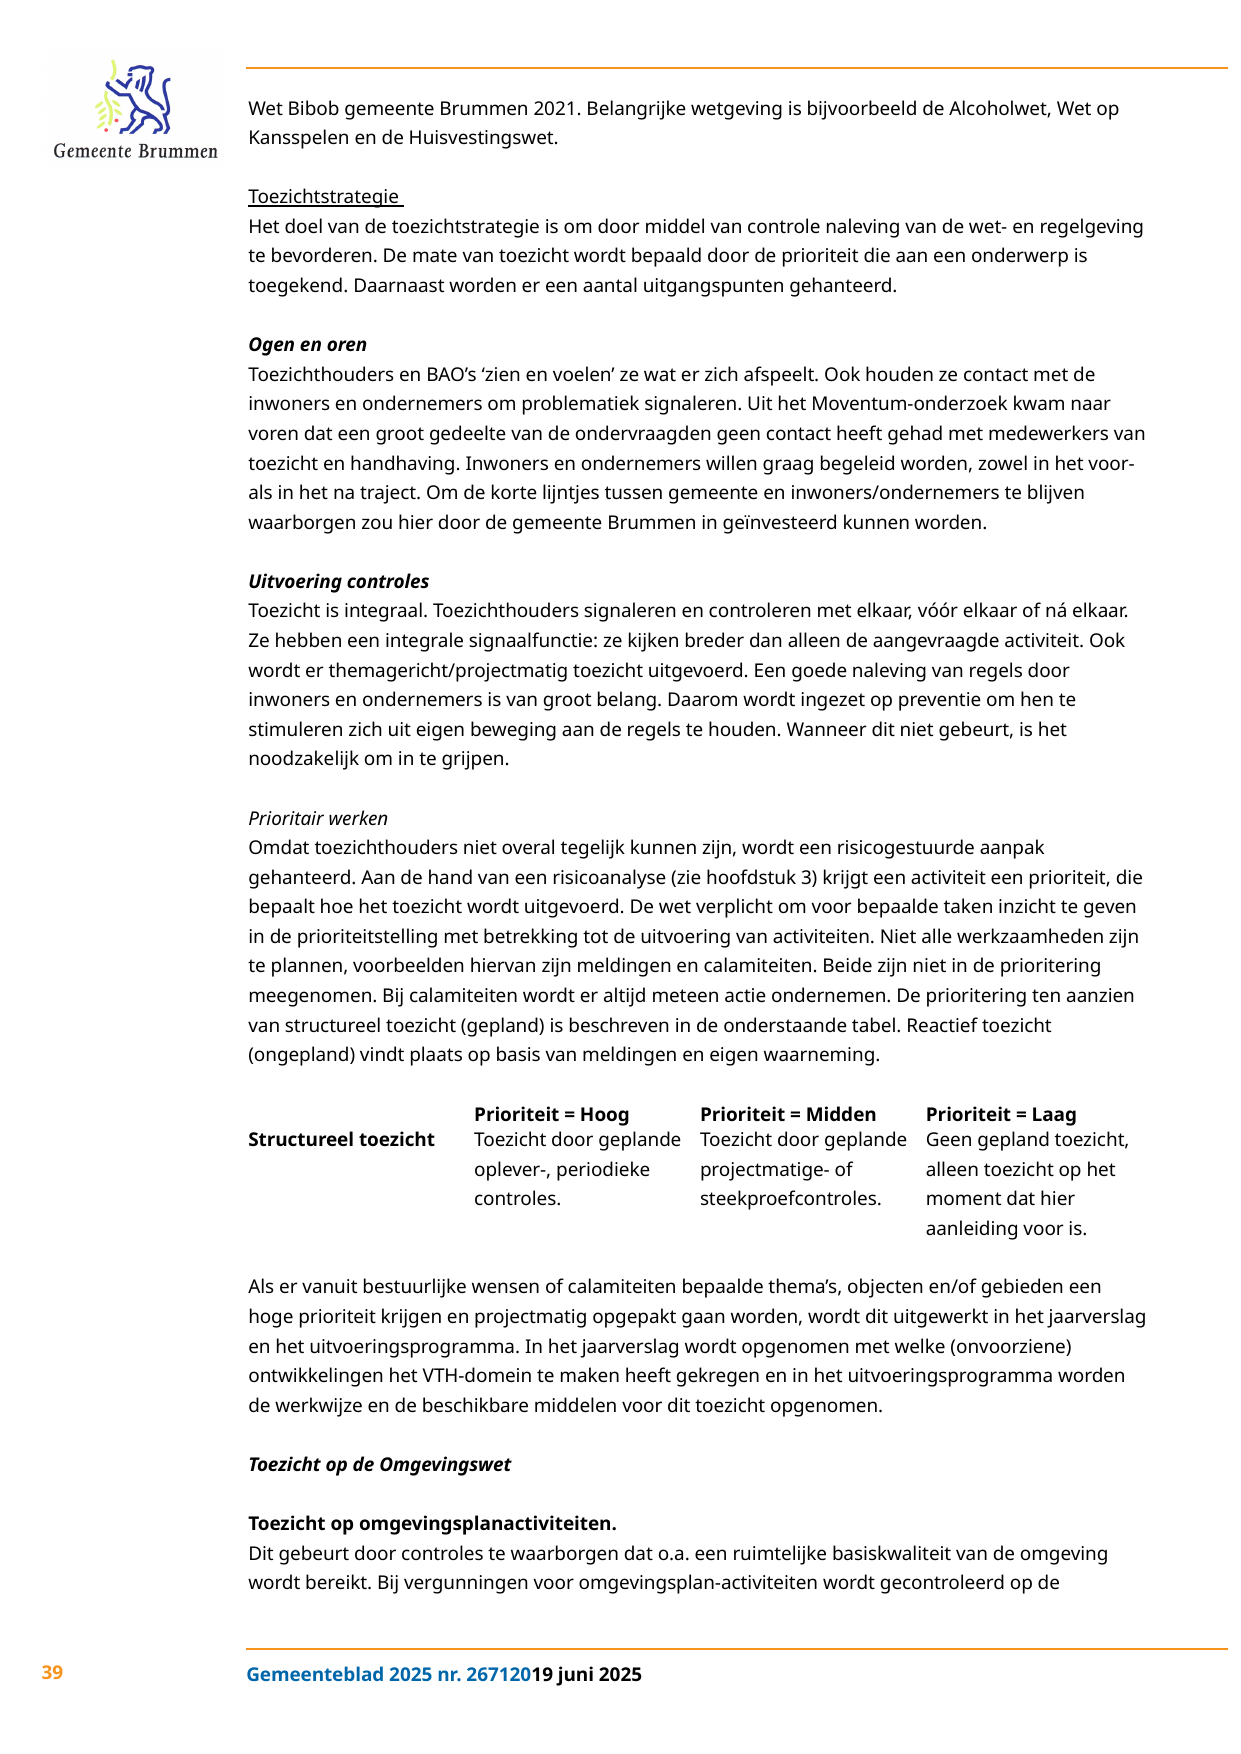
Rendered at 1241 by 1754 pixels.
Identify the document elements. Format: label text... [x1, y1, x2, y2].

text Toezicht is integraal. Toezichthouders signaleren en controleren met elkaar, vóór elkaar of ná elkaar. Ze hebben een integrale signaalfunctie: ze kijken breder dan alleen de aangevraagde activiteit. Ook wordt er themagericht/projectmatig toezicht uitgevoerd. Een goede naleving van regels door inwoners en ondernemers is van groot belang. Daarom wordt ingezet op preventie om hen te stimuleren zich uit eigen beweging aan de regels te houden. Wanneer dit niet gebeurt, is het noodzakelijk om in te grijpen. [248, 598, 1152, 771]
table_header Prioriteit = Midden [700, 1101, 926, 1126]
text Toezicht op de Omgevingswet [248, 1451, 1152, 1477]
table_cell Structureel toezicht [248, 1126, 474, 1241]
table_header Prioriteit = Hoog [474, 1101, 700, 1126]
table_cell Toezicht door geplande projectmatige- of steekproefcontroles. [700, 1126, 926, 1241]
table_header [248, 1101, 474, 1126]
picture [41, 47, 231, 172]
text Als er vanuit bestuurlijke wensen of calamiteiten bepaalde thema’s, objecten en/of gebieden een hoge prioriteit krijgen en projectmatig opgepakt gaan worden, wordt dit uitgewerkt in het jaarverslag en het uitvoeringsprogramma. In het jaarverslag wordt opgenomen met welke (onvoorziene) ontwikkelingen het VTH-domein te maken heeft gekregen en in het uitvoeringsprogramma worden de werkwijze en de beschikbare middelen voor dit toezicht opgenomen. [248, 1274, 1152, 1418]
text Dit gebeurt door controles te waarborgen dat o.a. een ruimtelijke basiskwaliteit van de omgeving wordt bereikt. Bij vergunningen voor omgevingsplan-activiteiten wordt gecontroleerd op de [248, 1540, 1152, 1595]
text Wet Bibob gemeente Brummen 2021. Belangrijke wetgeving is bijvoorbeeld de Alcoholwet, Wet op Kansspelen en de Huisvestingswet. [248, 95, 1152, 150]
table_cell Toezicht door geplande oplever-, periodieke controles. [474, 1126, 700, 1241]
text Toezicht op omgevingsplanactiviteiten. [248, 1510, 1152, 1536]
text Prioritair werken [248, 805, 1152, 831]
text Het doel van de toezichtstrategie is om door middel van controle naleving van de wet- en regelgeving te bevorderen. De mate van toezicht wordt bepaald door de prioriteit die aan een onderwerp is toegekend. Daarnaast worden er een aantal uitgangspunten gehanteerd. [248, 213, 1152, 298]
text Uitvoering controles [248, 568, 1152, 594]
text Omdat toezichthouders niet overal tegelijk kunnen zijn, wordt een risicogestuurde aanpak gehanteerd. Aan de hand van een risicoanalyse (zie hoofdstuk 3) krijgt een activiteit een prioriteit, die bepaalt hoe het toezicht wordt uitgevoerd. De wet verplicht om voor bepaalde taken inzicht te geven in de prioriteitstelling met betrekking tot de uitvoering van activiteiten. Niet alle werkzaamheden zijn te plannen, voorbeelden hiervan zijn meldingen en calamiteiten. Beide zijn niet in de prioritering meegenomen. Bij calamiteiten wordt er altijd meteen actie ondernemen. De prioritering ten aanzien van structureel toezicht (gepland) is beschreven in de onderstaande tabel. Reactief toezicht (ongepland) vindt plaats op basis van meldingen en eigen waarneming. [248, 834, 1152, 1067]
table_cell Geen gepland toezicht, alleen toezicht op het moment dat hier aanleiding voor is. [926, 1126, 1152, 1241]
text Toezichthouders en BAO’s ‘zien en voelen’ ze wat er zich afspeelt. Ook houden ze contact met de inwoners en ondernemers om problematiek signaleren. Uit het Moventum-onderzoek kwam naar voren dat een groot gedeelte van de ondervraagden geen contact heeft gehad met medewerkers van toezicht en handhaving. Inwoners en ondernemers willen graag begeleid worden, zowel in het voor- als in het na traject. Om de korte lijntjes tussen gemeente en inwoners/ondernemers te blijven waarborgen zou hier door de gemeente Brummen in geïnvesteerd kunnen worden. [248, 361, 1152, 535]
table_header Prioriteit = Laag [926, 1101, 1152, 1126]
text Ogen en oren [248, 331, 1152, 357]
text Toezichtstrategie [248, 183, 1152, 209]
